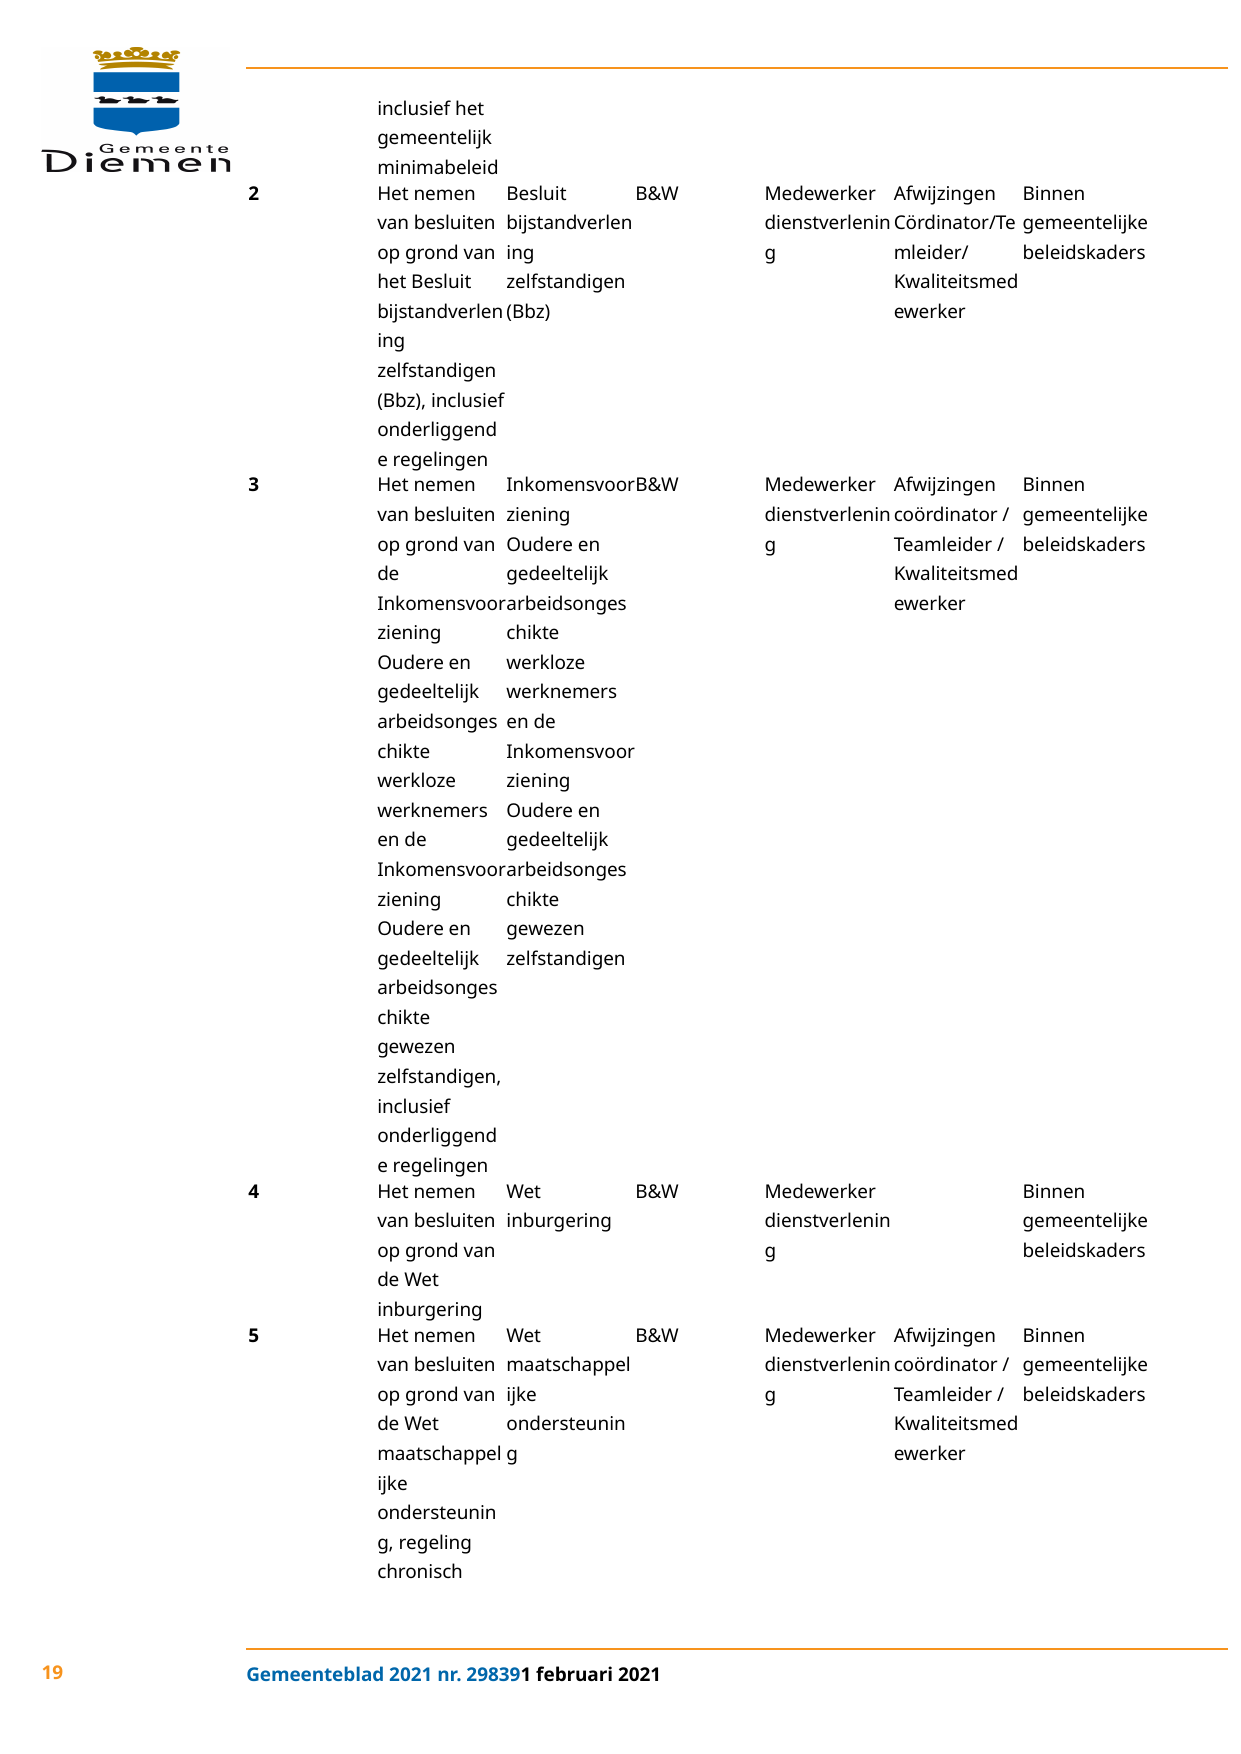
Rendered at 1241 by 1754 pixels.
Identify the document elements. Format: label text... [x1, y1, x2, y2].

table_cell Binnen gemeentelijke beleidskaders [1023, 180, 1152, 472]
picture [41, 47, 231, 172]
table_cell [1023, 95, 1152, 180]
table_cell 5 [248, 1322, 377, 1584]
table_cell B&W [635, 472, 764, 1178]
table_cell 3 [248, 472, 377, 1178]
table_cell Binnen gemeentelijke beleidskaders [1023, 472, 1152, 1178]
table_cell Medewerker dienstverlening [764, 180, 893, 472]
table_cell [894, 1178, 1022, 1322]
table_cell Medewerker dienstverlening [764, 1178, 893, 1322]
table_cell inclusief het gemeentelijk minimabeleid [377, 95, 506, 180]
table_cell [506, 95, 635, 180]
table_cell Het nemen van besluiten op grond van het Besluit bijstandverlening zelfstandigen (Bbz), inclusief onderliggende regelingen [377, 180, 506, 472]
table_cell Afwijzingen Cördinator/Temleider/ Kwaliteitsmedewerker [894, 180, 1022, 472]
table_cell B&W [635, 1178, 764, 1322]
table_cell [248, 95, 377, 180]
table_cell B&W [635, 180, 764, 472]
table_cell 2 [248, 180, 377, 472]
table_cell Inkomensvoorziening Oudere en gedeeltelijk arbeidsongeschikte werkloze werknemers en de Inkomensvoorziening Oudere en gedeeltelijk arbeidsongeschikte gewezen zelfstandigen [506, 472, 635, 1178]
table_cell Medewerker dienstverlening [764, 1322, 893, 1584]
table_cell Afwijzingen coördinator / Teamleider / Kwaliteitsmedewerker [894, 472, 1022, 1178]
table_cell [635, 95, 764, 180]
table_cell Het nemen van besluiten op grond van de Wet maatschappelijke ondersteuning, regeling chronisch [377, 1322, 506, 1584]
table_cell Het nemen van besluiten op grond van de Inkomensvoorziening Oudere en gedeeltelijk arbeidsongeschikte werkloze werknemers en de Inkomensvoorziening Oudere en gedeeltelijk arbeidsongeschikte gewezen zelfstandigen, inclusief onderliggende regelingen [377, 472, 506, 1178]
table_cell Afwijzingen coördinator / Teamleider / Kwaliteitsmedewerker [894, 1322, 1022, 1584]
table_cell Wet maatschappelijke ondersteuning [506, 1322, 635, 1584]
table_cell [764, 95, 893, 180]
table_cell Binnen gemeentelijke beleidskaders [1023, 1322, 1152, 1584]
table_cell [894, 95, 1022, 180]
table_cell Binnen gemeentelijke beleidskaders [1023, 1178, 1152, 1322]
table_cell Het nemen van besluiten op grond van de Wet inburgering [377, 1178, 506, 1322]
table_cell 4 [248, 1178, 377, 1322]
table_cell Besluit bijstandverlening zelfstandigen (Bbz) [506, 180, 635, 472]
table_cell Wet inburgering [506, 1178, 635, 1322]
table_cell Medewerker dienstverlening [764, 472, 893, 1178]
table_cell B&W [635, 1322, 764, 1584]
